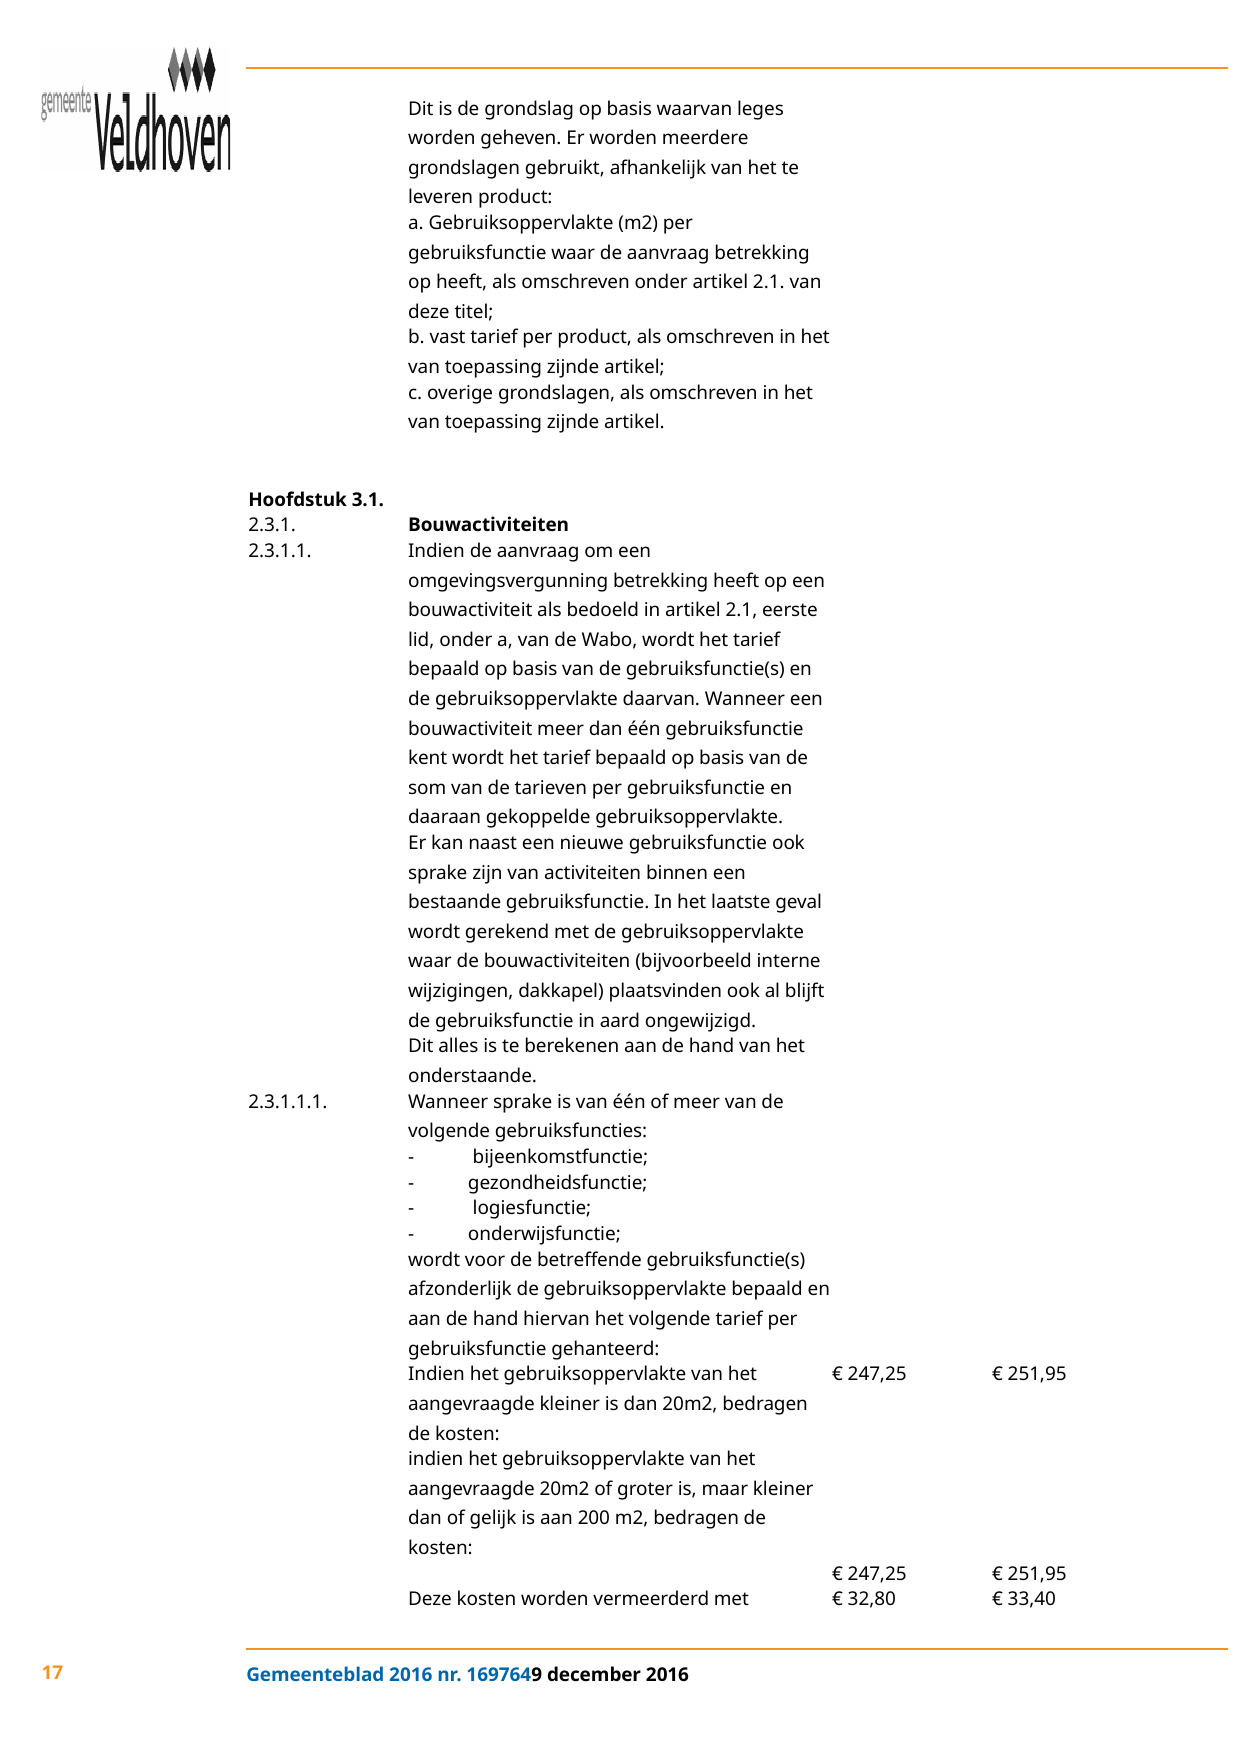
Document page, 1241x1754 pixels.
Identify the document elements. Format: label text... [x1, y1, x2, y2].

table_cell [248, 434, 408, 460]
table_cell wordt voor de betreffende gebruiksfunctie(s) afzonderlijk de gebruiksoppervlakte bepaald en aan de hand hiervan het volgende tarief per gebruiksfunctie gehanteerd: [408, 1246, 832, 1361]
table_cell [248, 1445, 408, 1560]
table_cell [248, 1169, 408, 1194]
table_cell [832, 95, 992, 209]
table_cell b. vast tarief per product, als omschreven in het van toepassing zijnde artikel; [408, 324, 832, 379]
table_cell [992, 379, 1152, 434]
table_cell Deze kosten worden vermeerderd met [408, 1586, 832, 1611]
table_cell [992, 512, 1152, 537]
table_cell [248, 1143, 408, 1169]
table_cell [248, 379, 408, 434]
table_cell [248, 1246, 408, 1361]
table_cell Er kan naast een nieuwe gebruiksfunctie ook sprake zijn van activiteiten binnen een bestaande gebruiksfunctie. In het laatste geval wordt gerekend met de gebruiksoppervlakte waar de bouwactiviteiten (bijvoorbeeld interne wijzigingen, dakkapel) plaatsvinden ook al blijft de gebruiksfunctie in aard ongewijzigd. [408, 829, 832, 1032]
table_cell a. Gebruiksoppervlakte (m2) per gebruiksfunctie waar de aanvraag betrekking op heeft, als omschreven onder artikel 2.1. van deze titel; [408, 209, 832, 324]
table_cell [248, 1560, 408, 1586]
table_cell [832, 512, 992, 537]
table_cell [992, 829, 1152, 1032]
table_cell [832, 324, 992, 379]
table_cell [248, 460, 408, 486]
table_cell [408, 434, 832, 460]
table_cell [408, 1560, 832, 1586]
table_cell - bijeenkomstfunctie; [408, 1143, 832, 1169]
table_cell [992, 1445, 1152, 1560]
table_cell € 251,95 [992, 1361, 1152, 1445]
table_cell [408, 460, 832, 486]
table_cell [248, 1195, 408, 1220]
table_cell [248, 829, 408, 1032]
table_cell Indien het gebruiksoppervlakte van het aangevraagde kleiner is dan 20m2, bedragen de kosten: [408, 1361, 832, 1445]
table_cell [992, 1143, 1152, 1169]
table_cell Wanneer sprake is van één of meer van de volgende gebruiksfuncties: [408, 1088, 832, 1143]
table_cell Bouwactiviteiten [408, 512, 832, 537]
table_cell [832, 460, 992, 486]
table_cell [248, 324, 408, 379]
table_cell € 32,80 [832, 1586, 992, 1611]
table_cell Dit alles is te berekenen aan de hand van het onderstaande. [408, 1033, 832, 1088]
table_cell indien het gebruiksoppervlakte van het aangevraagde 20m2 of groter is, maar kleiner dan of gelijk is aan 200 m2, bedragen de kosten: [408, 1445, 832, 1560]
table_cell [248, 1586, 408, 1611]
table_cell [248, 1361, 408, 1445]
table_cell [248, 1220, 408, 1246]
table_cell [992, 486, 1152, 512]
table_cell [832, 1246, 992, 1361]
table_cell [992, 1220, 1152, 1246]
table_cell [832, 434, 992, 460]
table_cell - gezondheidsfunctie; [408, 1169, 832, 1194]
table_cell € 247,25 [832, 1560, 992, 1586]
table_cell [248, 1033, 408, 1088]
table_cell [832, 1033, 992, 1088]
table_cell Indien de aanvraag om een omgevingsvergunning betrekking heeft op een bouwactiviteit als bedoeld in artikel 2.1, eerste lid, onder a, van de Wabo, wordt het tarief bepaald op basis van de gebruiksfunctie(s) en de gebruiksoppervlakte daarvan. Wanneer een bouwactiviteit meer dan één gebruiksfunctie kent wordt het tarief bepaald op basis van de som van de tarieven per gebruiksfunctie en daaraan gekoppelde gebruiksoppervlakte. [408, 537, 832, 829]
table_cell [992, 1088, 1152, 1143]
table_cell [832, 1220, 992, 1246]
table_cell - onderwijsfunctie; [408, 1220, 832, 1246]
table_cell [992, 324, 1152, 379]
table_cell [992, 95, 1152, 209]
table_cell [992, 1246, 1152, 1361]
table_cell [992, 434, 1152, 460]
picture [41, 47, 231, 172]
table_cell [992, 1033, 1152, 1088]
table_cell [832, 1445, 992, 1560]
table_cell € 33,40 [992, 1586, 1152, 1611]
table_cell [248, 95, 408, 209]
table_cell [832, 537, 992, 829]
table_cell € 247,25 [832, 1361, 992, 1445]
table_cell € 251,95 [992, 1560, 1152, 1586]
table_cell [248, 209, 408, 324]
table_cell c. overige grondslagen, als omschreven in het van toepassing zijnde artikel. [408, 379, 832, 434]
table_cell [832, 486, 992, 512]
table_cell 2.3.1.1.1. [248, 1088, 408, 1143]
table_cell [832, 1195, 992, 1220]
table_cell [832, 1088, 992, 1143]
table_cell [992, 537, 1152, 829]
table_cell [832, 1169, 992, 1194]
table_cell [992, 1195, 1152, 1220]
table_cell 2.3.1. [248, 512, 408, 537]
table_cell Dit is de grondslag op basis waarvan leges worden geheven. Er worden meerdere grondslagen gebruikt, afhankelijk van het te leveren product: [408, 95, 832, 209]
table_cell [832, 379, 992, 434]
table_cell Hoofdstuk 3.1. [248, 486, 832, 512]
table_cell [992, 460, 1152, 486]
table_cell [832, 829, 992, 1032]
table_cell [992, 209, 1152, 324]
table_cell [992, 1169, 1152, 1194]
table_cell [832, 1143, 992, 1169]
table_cell [832, 209, 992, 324]
table_cell 2.3.1.1. [248, 537, 408, 829]
table_cell - logiesfunctie; [408, 1195, 832, 1220]
